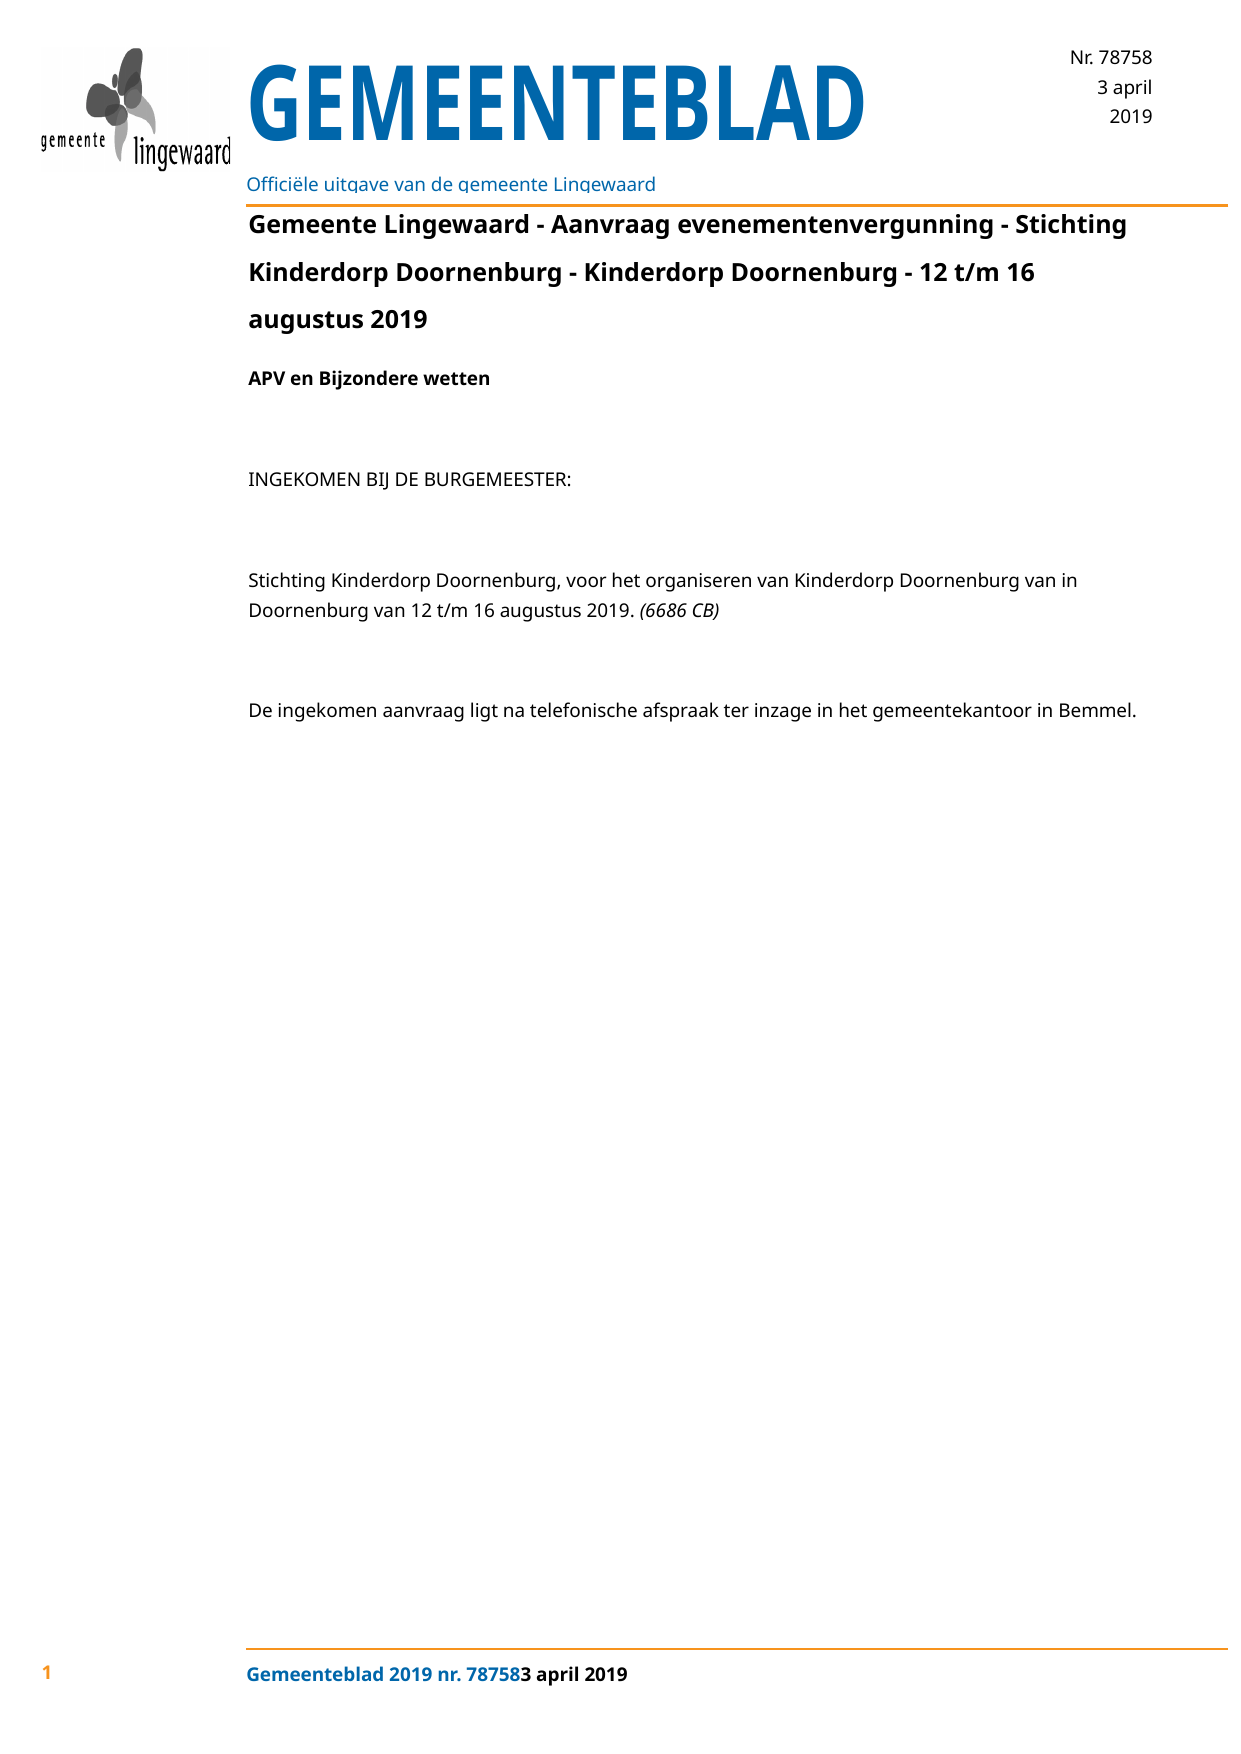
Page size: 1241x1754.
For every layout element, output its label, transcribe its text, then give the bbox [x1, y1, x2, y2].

text INGEKOMEN BIJ DE BURGEMEESTER: [248, 466, 1152, 492]
text Stichting Kinderdorp Doornenburg, voor het organiseren van Kinderdorp Doornenburg van in Doornenburg van 12 t/m 16 augustus 2019. (6686 CB) [248, 567, 1152, 622]
text De ingekomen aanvraag ligt na telefonische afspraak ter inzage in het gemeentekantoor in Bemmel. [248, 698, 1152, 723]
text APV en Bijzondere wetten [248, 366, 1152, 391]
picture [41, 47, 231, 172]
text Gemeente Lingewaard - Aanvraag evenementenvergunning - Stichting Kinderdorp Doornenburg - Kinderdorp Doornenburg - 12 t/m 16 augustus 2019 [248, 207, 1152, 336]
